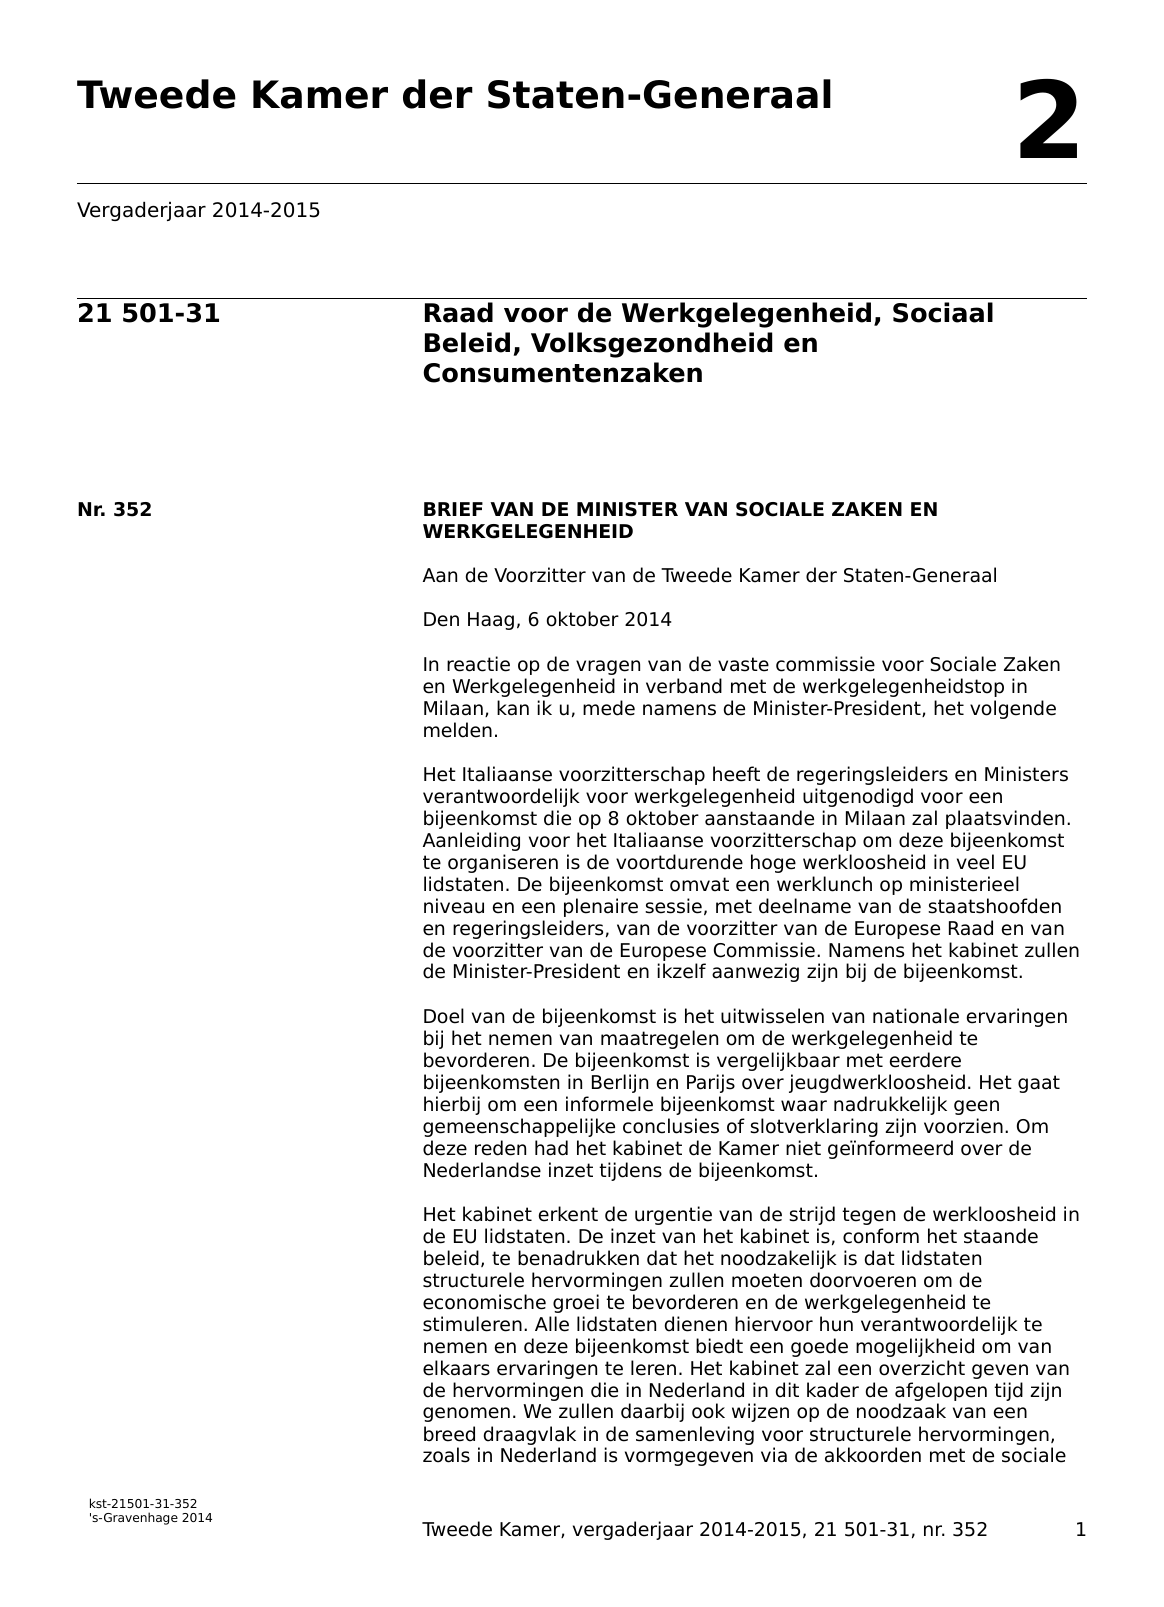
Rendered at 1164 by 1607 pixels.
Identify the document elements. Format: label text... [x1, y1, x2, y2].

table_header 2 [886, 59, 1087, 183]
text Aan de Voorzitter van de Tweede Kamer der Staten-Generaal [422, 565, 1087, 587]
text Het Italiaanse voorzitterschap heeft de regeringsleiders en Ministers verantwoordelijk voor werkgelegenheid uitgenodigd voor een bijeenkomst die op 8 oktober aanstaande in Milaan zal plaatsvinden. Aanleiding voor het Italiaanse voorzitterschap om deze bijeenkomst te organiseren is de voortdurende hoge werkloosheid in veel EU lidstaten. De bijeenkomst omvat een werklunch op ministerieel niveau en een plenaire sessie, met deelname van de staatshoofden en regeringsleiders, van de voorzitter van de Europese Raad en van de voorzitter van de Europese Commissie. Namens het kabinet zullen de Minister-President en ikzelf aanwezig zijn bij de bijeenkomst. [422, 764, 1087, 983]
subtitle Nr. 352 BRIEF VAN DE MINISTER VAN SOCIALE ZAKEN EN WERKGELEGENHEID [77, 499, 1087, 543]
text Doel van de bijeenkomst is het uitwisselen van nationale ervaringen bij het nemen van maatregelen om de werkgelegenheid te bevorderen. De bijeenkomst is vergelijkbaar met eerdere bijeenkomsten in Berlijn en Parijs over jeugdwerkloosheid. Het gaat hierbij om een informele bijeenkomst waar nadrukkelijk geen gemeenschappelijke conclusies of slotverklaring zijn voorzien. Om deze reden had het kabinet de Kamer niet geïnformeerd over de Nederlandse inzet tijdens de bijeenkomst. [422, 1006, 1087, 1181]
subtitle 21 501-31 Raad voor de Werkgelegenheid, Sociaal Beleid, Volksgezondheid en Consumentenzaken [77, 299, 1087, 388]
text In reactie op de vragen van de vaste commissie voor Sociale Zaken en Werkgelegenheid in verband met de werkgelegenheidstop in Milaan, kan ik u, mede namens de Minister-President, het volgende melden. [422, 653, 1087, 741]
table_header Tweede Kamer der Staten-Generaal [77, 59, 886, 183]
text Den Haag, 6 oktober 2014 [422, 609, 1087, 631]
text kst-21501-31-352 [88, 1497, 323, 1511]
table_cell Vergaderjaar 2014-2015 [77, 184, 1087, 298]
text 's-Gravenhage 2014 [88, 1511, 323, 1525]
text Het kabinet erkent de urgentie van de strijd tegen de werkloosheid in de EU lidstaten. De inzet van het kabinet is, conform het staande beleid, te benadrukken dat het noodzakelijk is dat lidstaten structurele hervormingen zullen moeten doorvoeren om de economische groei te bevorderen en de werkgelegenheid te stimuleren. Alle lidstaten dienen hiervoor hun verantwoordelijk te nemen en deze bijeenkomst biedt een goede mogelijkheid om van elkaars ervaringen te leren. Het kabinet zal een overzicht geven van de hervormingen die in Nederland in dit kader de afgelopen tijd zijn genomen. We zullen daarbij ook wijzen op de noodzaak van een breed draagvlak in de samenleving voor structurele hervormingen, zoals in Nederland is vormgegeven via de akkoorden met de sociale [422, 1204, 1087, 1467]
